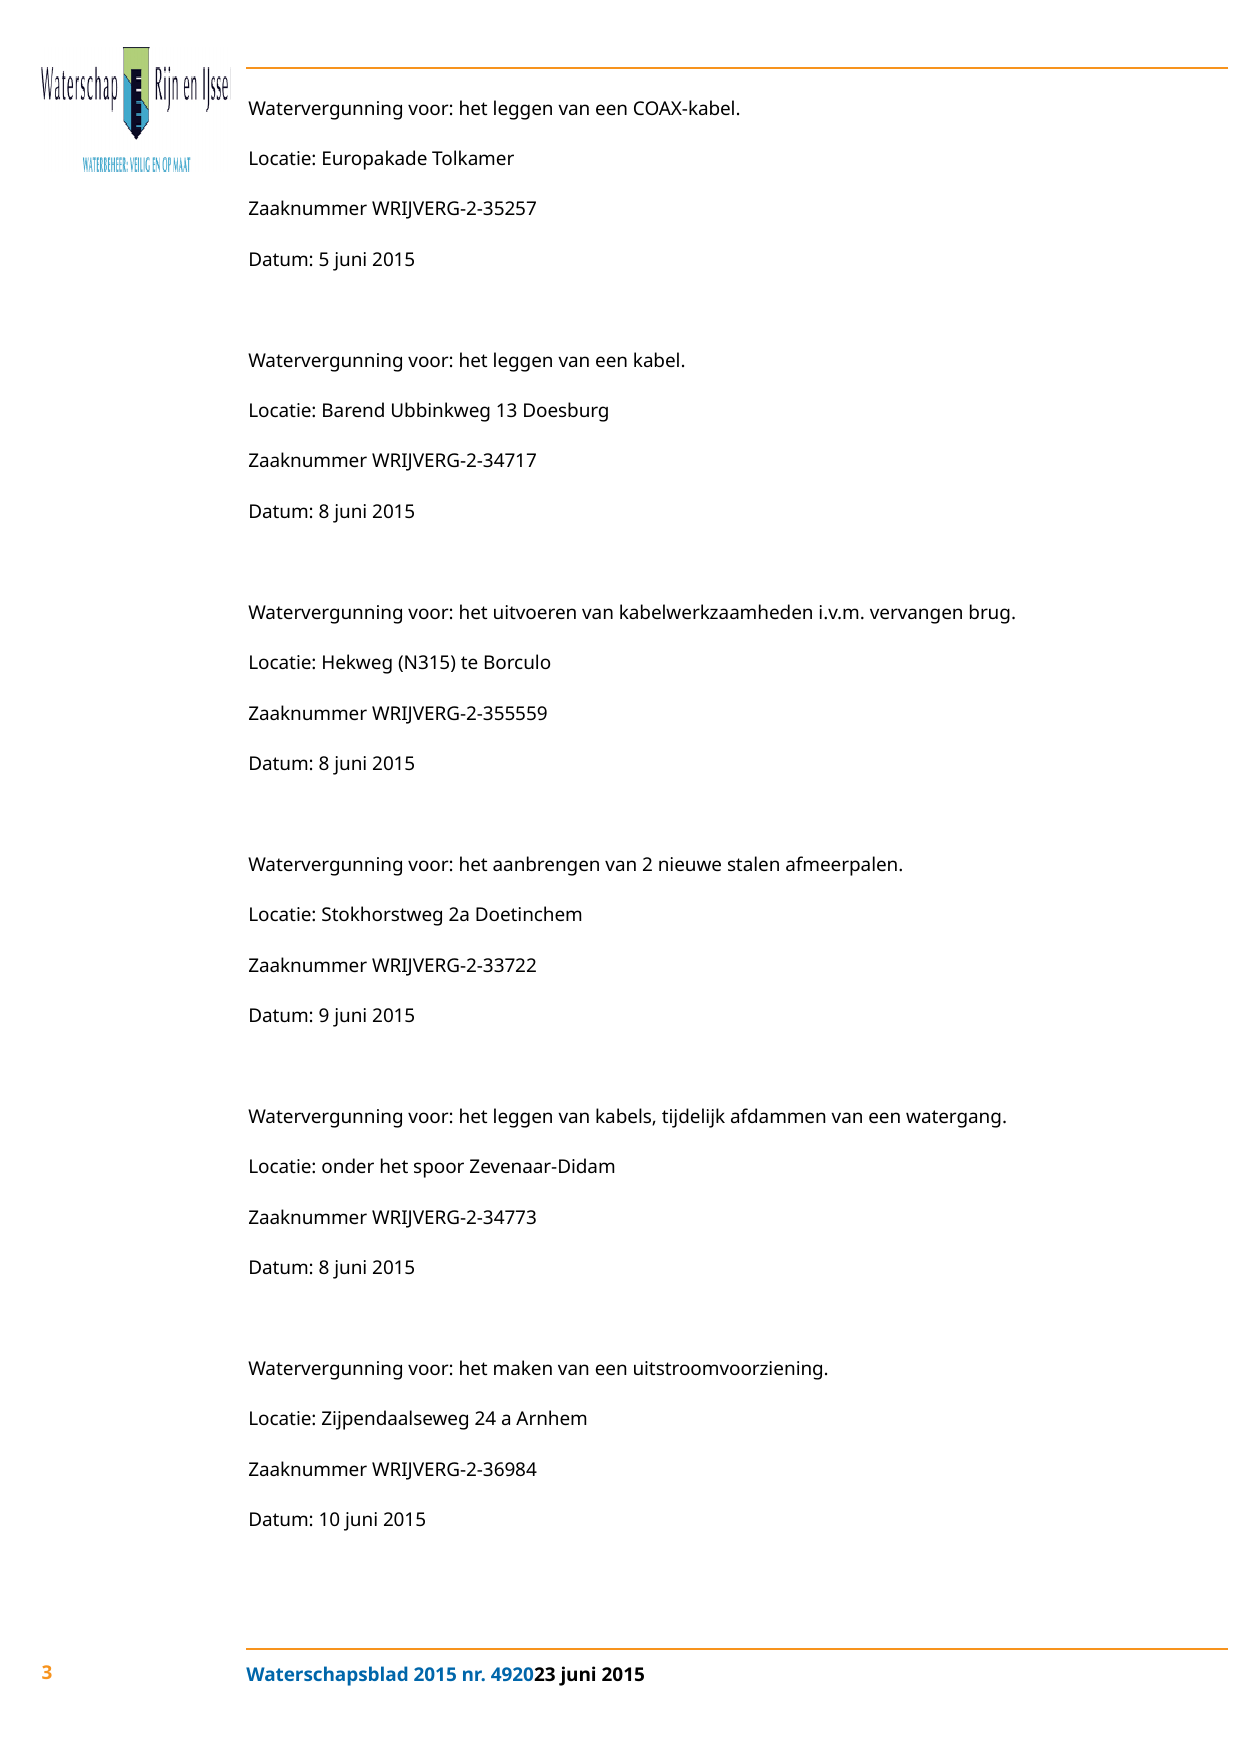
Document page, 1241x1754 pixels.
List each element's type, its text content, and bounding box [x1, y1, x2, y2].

text Datum: 8 juni 2015 [248, 498, 1152, 524]
text Zaaknummer WRIJVERG-2-35257 [248, 196, 1152, 221]
text Zaaknummer WRIJVERG-2-33722 [248, 952, 1152, 978]
text Locatie: Hekweg (N315) te Borculo [248, 649, 1152, 675]
text Watervergunning voor: het leggen van kabels, tijdelijk afdammen van een watergang. [248, 1103, 1152, 1129]
text Locatie: Europakade Tolkamer [248, 145, 1152, 171]
text Datum: 8 juni 2015 [248, 1254, 1152, 1280]
text Datum: 5 juni 2015 [248, 246, 1152, 272]
picture [41, 47, 231, 172]
text Zaaknummer WRIJVERG-2-34717 [248, 448, 1152, 473]
text Zaaknummer WRIJVERG-2-36984 [248, 1456, 1152, 1482]
text Zaaknummer WRIJVERG-2-355559 [248, 700, 1152, 726]
text Locatie: Barend Ubbinkweg 13 Doesburg [248, 397, 1152, 423]
text Watervergunning voor: het leggen van een COAX-kabel. [248, 95, 1152, 121]
text Locatie: Stokhorstweg 2a Doetinchem [248, 901, 1152, 927]
text Datum: 9 juni 2015 [248, 1002, 1152, 1028]
text Zaaknummer WRIJVERG-2-34773 [248, 1204, 1152, 1230]
text Locatie: onder het spoor Zevenaar-Didam [248, 1153, 1152, 1179]
text Locatie: Zijpendaalseweg 24 a Arnhem [248, 1406, 1152, 1431]
text Watervergunning voor: het aanbrengen van 2 nieuwe stalen afmeerpalen. [248, 851, 1152, 877]
text Datum: 10 juni 2015 [248, 1506, 1152, 1532]
text Watervergunning voor: het maken van een uitstroomvoorziening. [248, 1355, 1152, 1381]
text Datum: 8 juni 2015 [248, 750, 1152, 776]
text Watervergunning voor: het leggen van een kabel. [248, 347, 1152, 373]
text Watervergunning voor: het uitvoeren van kabelwerkzaamheden i.v.m. vervangen brug. [248, 599, 1152, 625]
